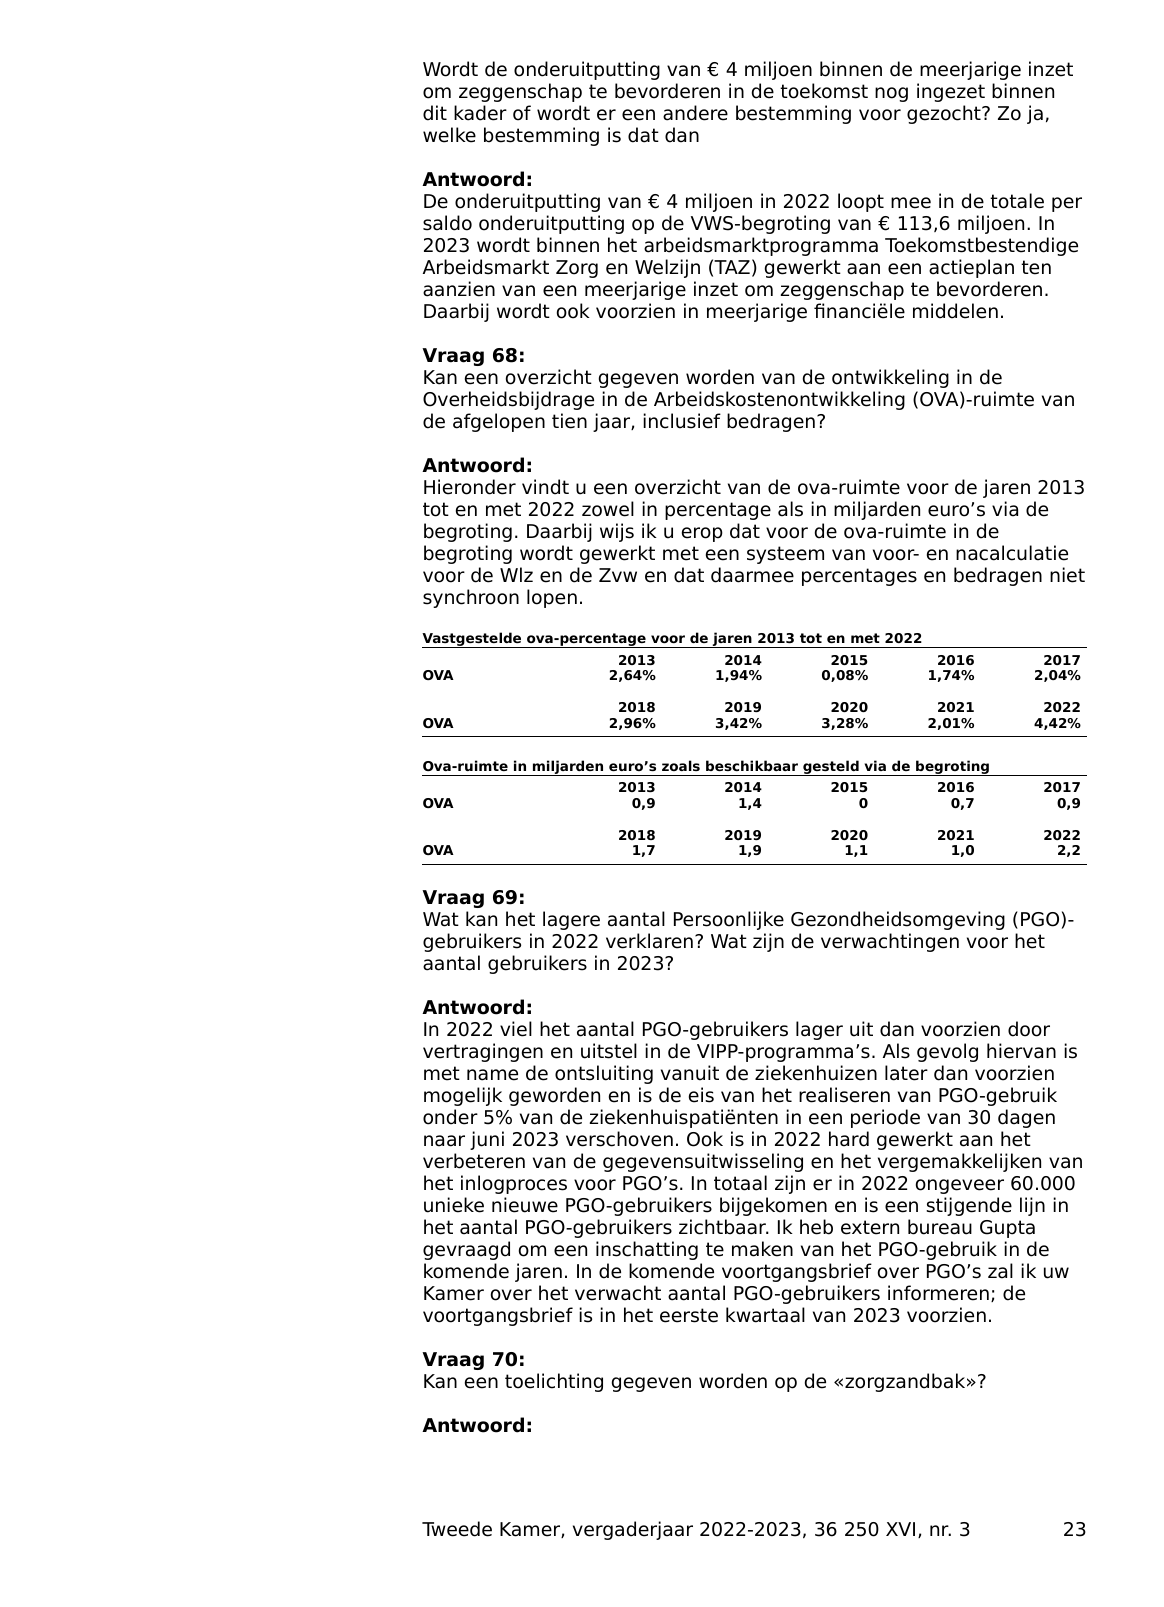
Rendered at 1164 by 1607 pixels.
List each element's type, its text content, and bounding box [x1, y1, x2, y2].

table_cell 2021 [874, 700, 980, 715]
table_cell 2019 [661, 700, 768, 715]
table_cell 1,94% [661, 668, 768, 684]
table_cell [661, 812, 768, 827]
table_cell [422, 648, 555, 668]
table_cell OVA [422, 715, 555, 736]
table_cell [422, 684, 555, 700]
text De onderuitputting van € 4 miljoen in 2022 loopt mee in de totale per saldo onderuitputting op de VWS-begroting van € 113,6 miljoen. In 2023 wordt binnen het arbeidsmarktprogramma Toekomstbestendige Arbeidsmarkt Zorg en Welzijn (TAZ) gewerkt aan een actieplan ten aanzien van een meerjarige inzet om zeggenschap te bevorderen. Daarbij wordt ook voorzien in meerjarige financiële middelen. [422, 191, 1087, 323]
table_cell 2016 [874, 776, 980, 796]
table_cell 2,64% [555, 668, 661, 684]
table_cell 4,42% [980, 715, 1087, 736]
text Wordt de onderuitputting van € 4 miljoen binnen de meerjarige inzet om zeggenschap te bevorderen in de toekomst nog ingezet binnen dit kader of wordt er een andere bestemming voor gezocht? Zo ja, welke bestemming is dat dan [422, 59, 1087, 147]
table_cell 3,42% [661, 715, 768, 736]
text Hieronder vindt u een overzicht van de ova-ruimte voor de jaren 2013 tot en met 2022 zowel in percentage als in miljarden euro’s via de begroting. Daarbij wijs ik u erop dat voor de ova-ruimte in de begroting wordt gewerkt met een systeem van voor- en nacalculatie voor de Wlz en de Zvw en dat daarmee percentages en bedragen niet synchroon lopen. [422, 477, 1087, 609]
table_cell [422, 828, 555, 843]
table_cell [422, 776, 555, 796]
table_cell [555, 812, 661, 827]
text Antwoord: [422, 169, 1087, 191]
table_cell 1,0 [874, 843, 980, 863]
table_cell [874, 684, 980, 700]
table_cell 2,96% [555, 715, 661, 736]
table_cell 0,7 [874, 796, 980, 812]
table_cell 0,9 [980, 796, 1087, 812]
table_cell 2017 [980, 648, 1087, 668]
table_header Ova-ruimte in miljarden euro’s zoals beschikbaar gesteld via de begroting [422, 759, 1087, 774]
table_cell 2017 [980, 776, 1087, 796]
table_cell 2020 [768, 828, 874, 843]
table_cell 2015 [768, 648, 874, 668]
text Kan een overzicht gegeven worden van de ontwikkeling in de Overheidsbijdrage in de Arbeidskostenontwikkeling (OVA)-ruimte van de afgelopen tien jaar, inclusief bedragen? [422, 367, 1087, 433]
table_cell OVA [422, 668, 555, 684]
table_cell 2018 [555, 828, 661, 843]
table_cell [874, 812, 980, 827]
table_cell [422, 812, 555, 827]
table_cell 1,4 [661, 796, 768, 812]
table_cell [555, 684, 661, 700]
text Antwoord: [422, 997, 1087, 1019]
table_cell 2020 [768, 700, 874, 715]
table_cell 2,2 [980, 843, 1087, 863]
text Vraag 69: [422, 887, 1087, 909]
table_cell 2018 [555, 700, 661, 715]
table_cell [980, 812, 1087, 827]
table_cell 2022 [980, 700, 1087, 715]
table_cell [980, 684, 1087, 700]
text Antwoord: [422, 455, 1087, 477]
table_cell 2,01% [874, 715, 980, 736]
table_cell 2014 [661, 776, 768, 796]
table_cell [422, 700, 555, 715]
table_cell 0 [768, 796, 874, 812]
table_cell 1,74% [874, 668, 980, 684]
table_header Vastgestelde ova-percentage voor de jaren 2013 tot en met 2022 [422, 631, 1087, 647]
table_cell [661, 684, 768, 700]
table_cell 1,1 [768, 843, 874, 863]
table_cell 3,28% [768, 715, 874, 736]
text Vraag 68: [422, 345, 1087, 367]
table_cell 1,7 [555, 843, 661, 863]
table_cell [768, 684, 874, 700]
table_cell OVA [422, 796, 555, 812]
table_cell 2014 [661, 648, 768, 668]
table_cell 2022 [980, 828, 1087, 843]
table_cell 2016 [874, 648, 980, 668]
text In 2022 viel het aantal PGO-gebruikers lager uit dan voorzien door vertragingen en uitstel in de VIPP-programma’s. Als gevolg hiervan is met name de ontsluiting vanuit de ziekenhuizen later dan voorzien mogelijk geworden en is de eis van het realiseren van PGO-gebruik onder 5% van de ziekenhuispatiënten in een periode van 30 dagen naar juni 2023 verschoven. Ook is in 2022 hard gewerkt aan het verbeteren van de gegevensuitwisseling en het vergemakkelijken van het inlogproces voor PGO’s. In totaal zijn er in 2022 ongeveer 60.000 unieke nieuwe PGO-gebruikers bijgekomen en is een stijgende lijn in het aantal PGO-gebruikers zichtbaar. Ik heb extern bureau Gupta gevraagd om een inschatting te maken van het PGO-gebruik in de komende jaren. In de komende voortgangsbrief over PGO’s zal ik uw Kamer over het verwacht aantal PGO-gebruikers informeren; de voortgangsbrief is in het eerste kwartaal van 2023 voorzien. [422, 1019, 1087, 1327]
table_cell 2021 [874, 828, 980, 843]
table_cell 2,04% [980, 668, 1087, 684]
table_cell 2015 [768, 776, 874, 796]
table_cell 0,9 [555, 796, 661, 812]
table_cell 1,9 [661, 843, 768, 863]
table_cell 2013 [555, 648, 661, 668]
text Wat kan het lagere aantal Persoonlijke Gezondheidsomgeving (PGO)-gebruikers in 2022 verklaren? Wat zijn de verwachtingen voor het aantal gebruikers in 2023? [422, 909, 1087, 975]
text Antwoord: [422, 1415, 1087, 1437]
table_cell 2013 [555, 776, 661, 796]
text Kan een toelichting gegeven worden op de «zorgzandbak»? [422, 1371, 1087, 1393]
table_cell 2019 [661, 828, 768, 843]
table_cell 0,08% [768, 668, 874, 684]
table_cell OVA [422, 843, 555, 863]
text Vraag 70: [422, 1349, 1087, 1371]
table_cell [768, 812, 874, 827]
